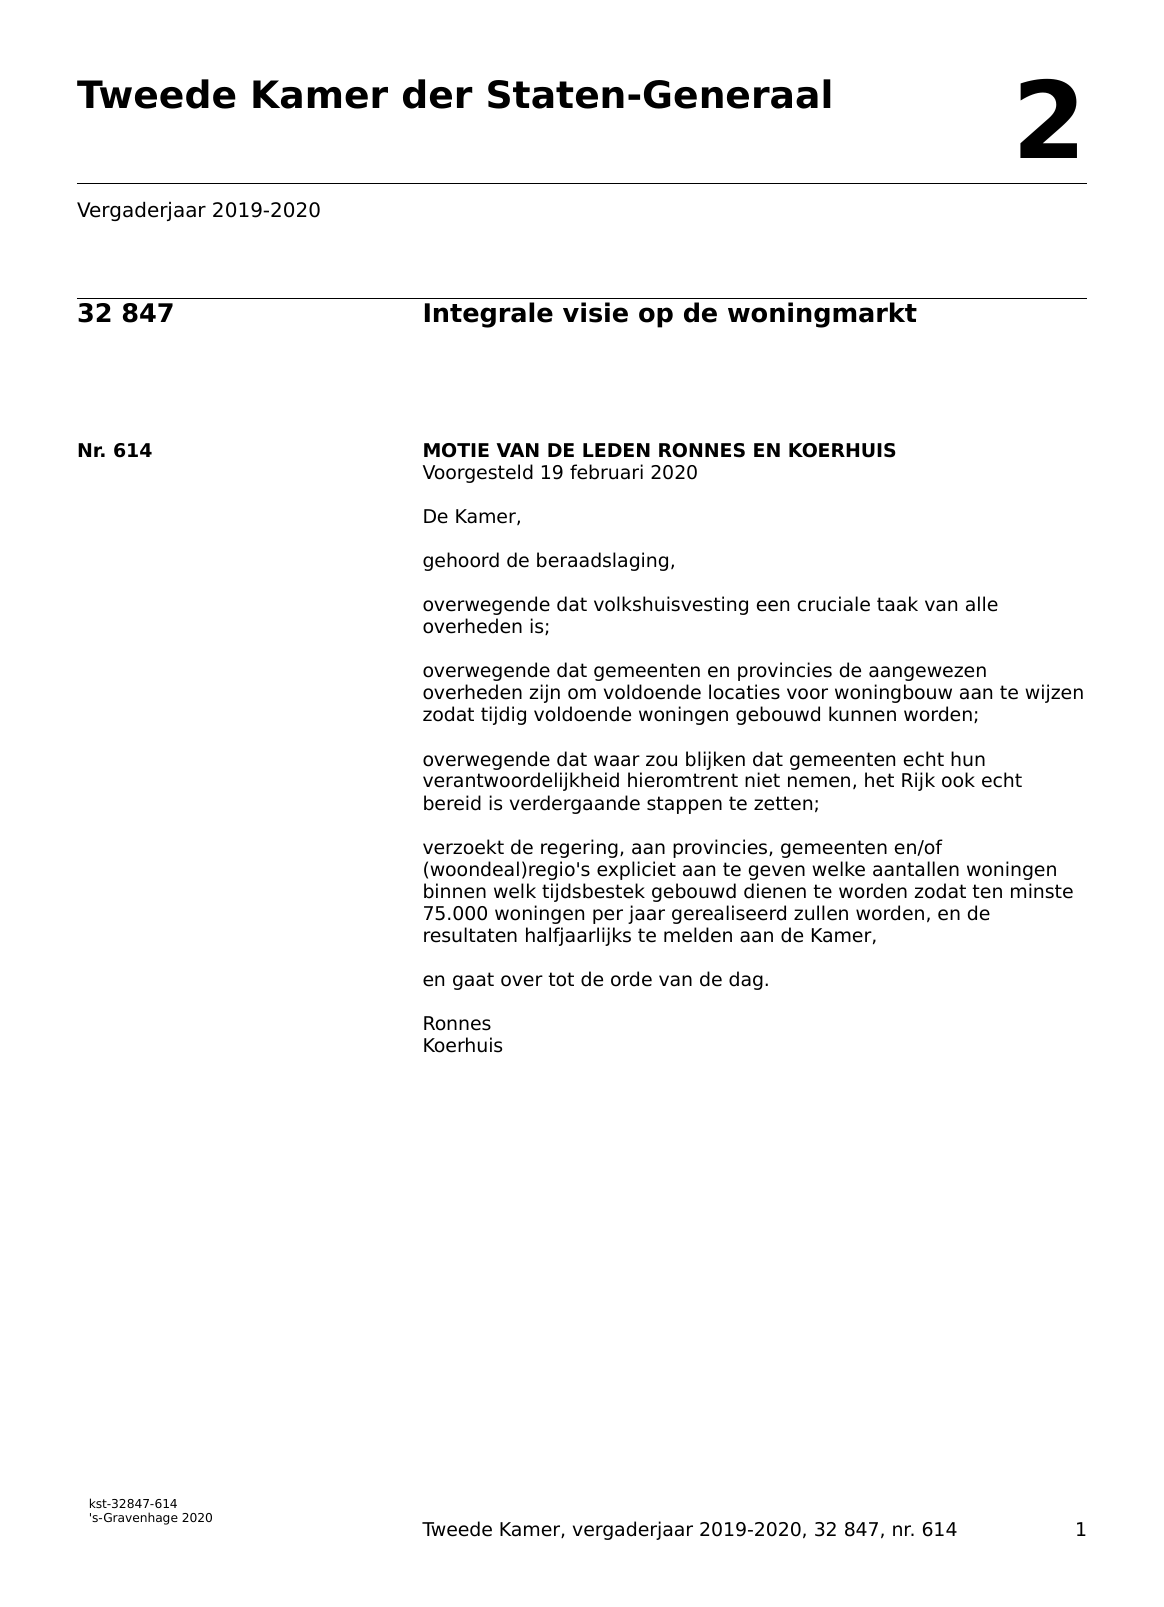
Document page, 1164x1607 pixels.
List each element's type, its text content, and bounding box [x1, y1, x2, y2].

text verzoekt de regering, aan provincies, gemeenten en/of (woondeal)regio's expliciet aan te geven welke aantallen woningen binnen welk tijdsbestek gebouwd dienen te worden zodat ten minste 75.000 woningen per jaar gerealiseerd zullen worden, en de resultaten halfjaarlijks te melden aan de Kamer, [422, 837, 1087, 946]
text Koerhuis [422, 1035, 1087, 1057]
table_header 2 [886, 59, 1087, 183]
table_cell Vergaderjaar 2019-2020 [77, 184, 1087, 298]
text overwegende dat volkshuisvesting een cruciale taak van alle overheden is; [422, 594, 1087, 638]
text Ronnes [422, 1013, 1087, 1035]
subtitle 32 847 Integrale visie op de woningmarkt [77, 299, 1087, 329]
text De Kamer, [422, 506, 1087, 528]
table_header Tweede Kamer der Staten-Generaal [77, 59, 886, 183]
text 's-Gravenhage 2020 [88, 1511, 323, 1525]
text gehoord de beraadslaging, [422, 550, 1087, 572]
text overwegende dat gemeenten en provincies de aangewezen overheden zijn om voldoende locaties voor woningbouw aan te wijzen zodat tijdig voldoende woningen gebouwd kunnen worden; [422, 660, 1087, 726]
text overwegende dat waar zou blijken dat gemeenten echt hun verantwoordelijkheid hieromtrent niet nemen, het Rijk ook echt bereid is verdergaande stappen te zetten; [422, 748, 1087, 814]
text Voorgesteld 19 februari 2020 [422, 462, 1087, 484]
subtitle Nr. 614 MOTIE VAN DE LEDEN RONNES EN KOERHUIS [77, 440, 1087, 462]
text en gaat over tot de orde van de dag. [422, 969, 1087, 991]
text kst-32847-614 [88, 1497, 323, 1511]
